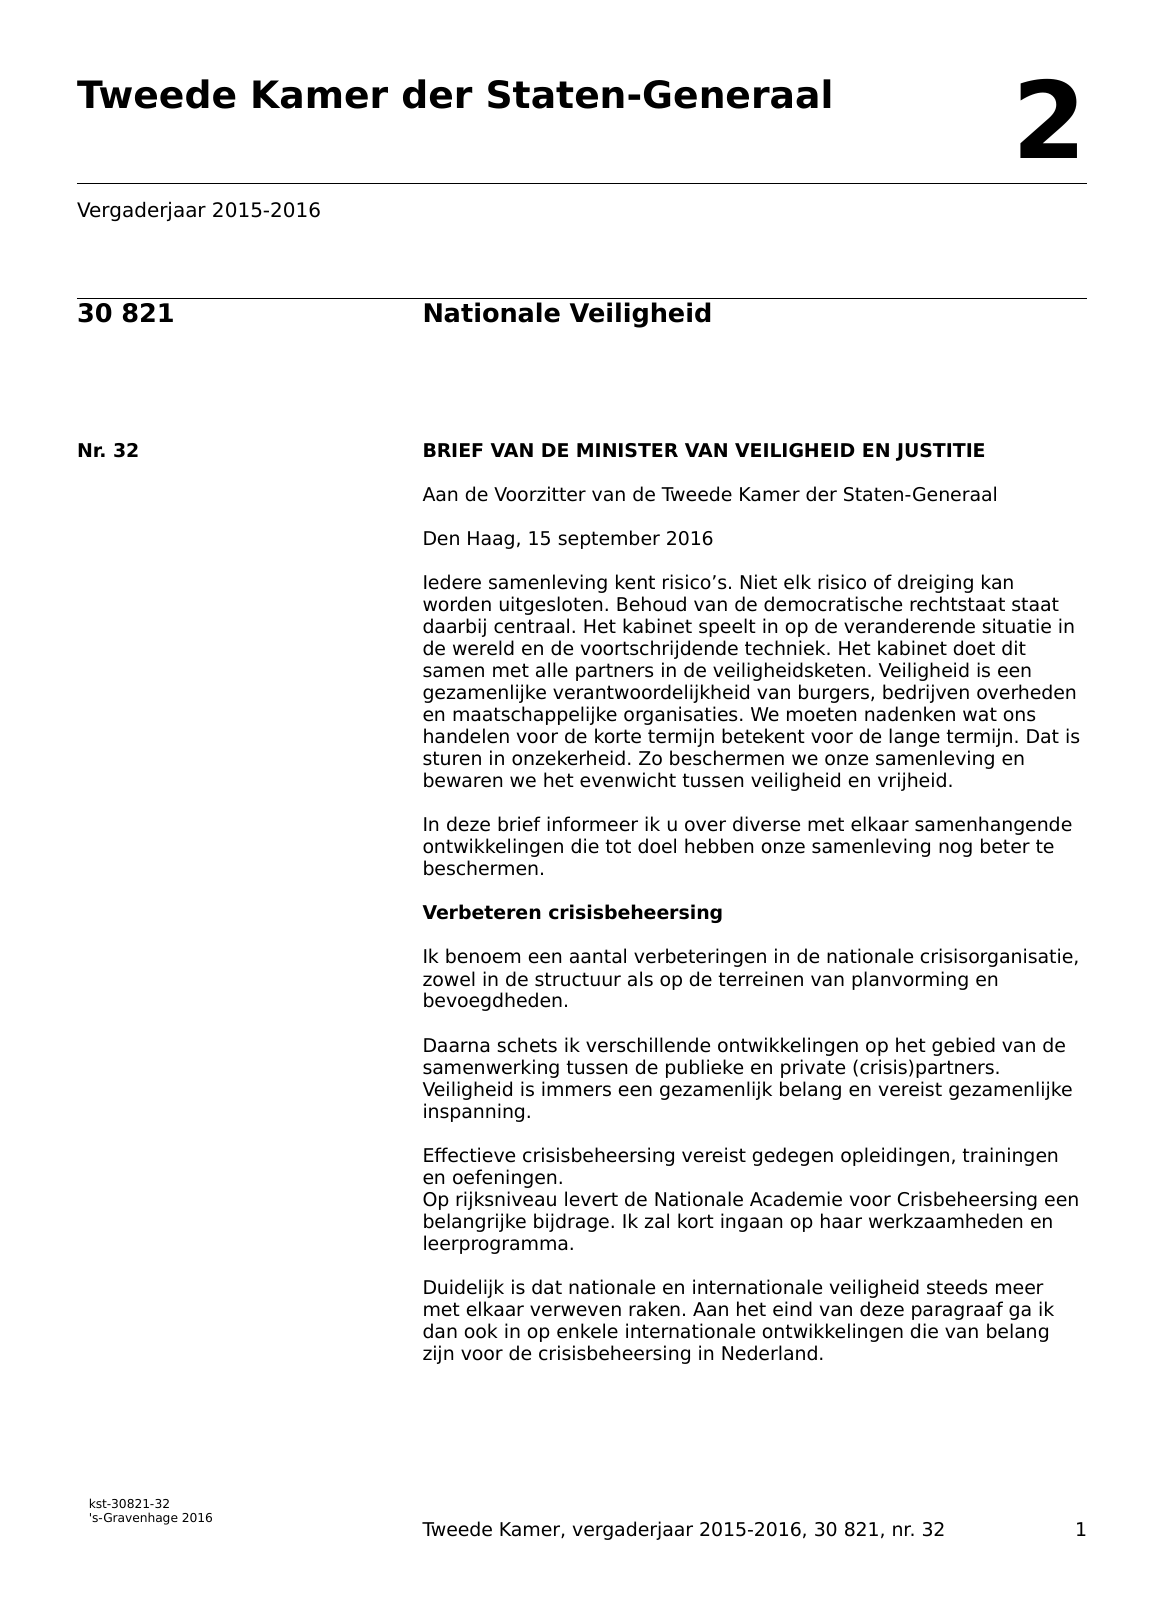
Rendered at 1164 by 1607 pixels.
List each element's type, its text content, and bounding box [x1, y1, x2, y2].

text Aan de Voorzitter van de Tweede Kamer der Staten-Generaal [422, 484, 1087, 506]
table_header 2 [886, 59, 1087, 183]
subtitle Verbeteren crisisbeheersing [422, 902, 1087, 924]
text Duidelijk is dat nationale en internationale veiligheid steeds meer met elkaar verweven raken. Aan het eind van deze paragraaf ga ik dan ook in op enkele internationale ontwikkelingen die van belang zijn voor de crisisbeheersing in Nederland. [422, 1277, 1087, 1365]
subtitle Nr. 32 BRIEF VAN DE MINISTER VAN VEILIGHEID EN JUSTITIE [77, 440, 1087, 462]
text kst-30821-32 [88, 1497, 323, 1511]
subtitle 30 821 Nationale Veiligheid [77, 299, 1087, 329]
text Effectieve crisisbeheersing vereist gedegen opleidingen, trainingen en oefeningen. [422, 1145, 1087, 1189]
text In deze brief informeer ik u over diverse met elkaar samenhangende ontwikkelingen die tot doel hebben onze samenleving nog beter te beschermen. [422, 814, 1087, 880]
text Den Haag, 15 september 2016 [422, 528, 1087, 550]
text Daarna schets ik verschillende ontwikkelingen op het gebied van de samenwerking tussen de publieke en private (crisis)partners. Veiligheid is immers een gezamenlijk belang en vereist gezamenlijke inspanning. [422, 1034, 1087, 1122]
table_cell Vergaderjaar 2015-2016 [77, 184, 1087, 298]
text Ik benoem een aantal verbeteringen in de nationale crisisorganisatie, zowel in de structuur als op de terreinen van planvorming en bevoegdheden. [422, 946, 1087, 1012]
text Op rijksniveau levert de Nationale Academie voor Crisbeheersing een belangrijke bijdrage. Ik zal kort ingaan op haar werkzaamheden en leerprogramma. [422, 1189, 1087, 1254]
table_header Tweede Kamer der Staten-Generaal [77, 59, 886, 183]
text Iedere samenleving kent risico’s. Niet elk risico of dreiging kan worden uitgesloten. Behoud van de democratische rechtstaat staat daarbij centraal. Het kabinet speelt in op de veranderende situatie in de wereld en de voortschrijdende techniek. Het kabinet doet dit samen met alle partners in de veiligheidsketen. Veiligheid is een gezamenlijke verantwoordelijkheid van burgers, bedrijven overheden en maatschappelijke organisaties. We moeten nadenken wat ons handelen voor de korte termijn betekent voor de lange termijn. Dat is sturen in onzekerheid. Zo beschermen we onze samenleving en bewaren we het evenwicht tussen veiligheid en vrijheid. [422, 572, 1087, 792]
text 's-Gravenhage 2016 [88, 1511, 323, 1525]
